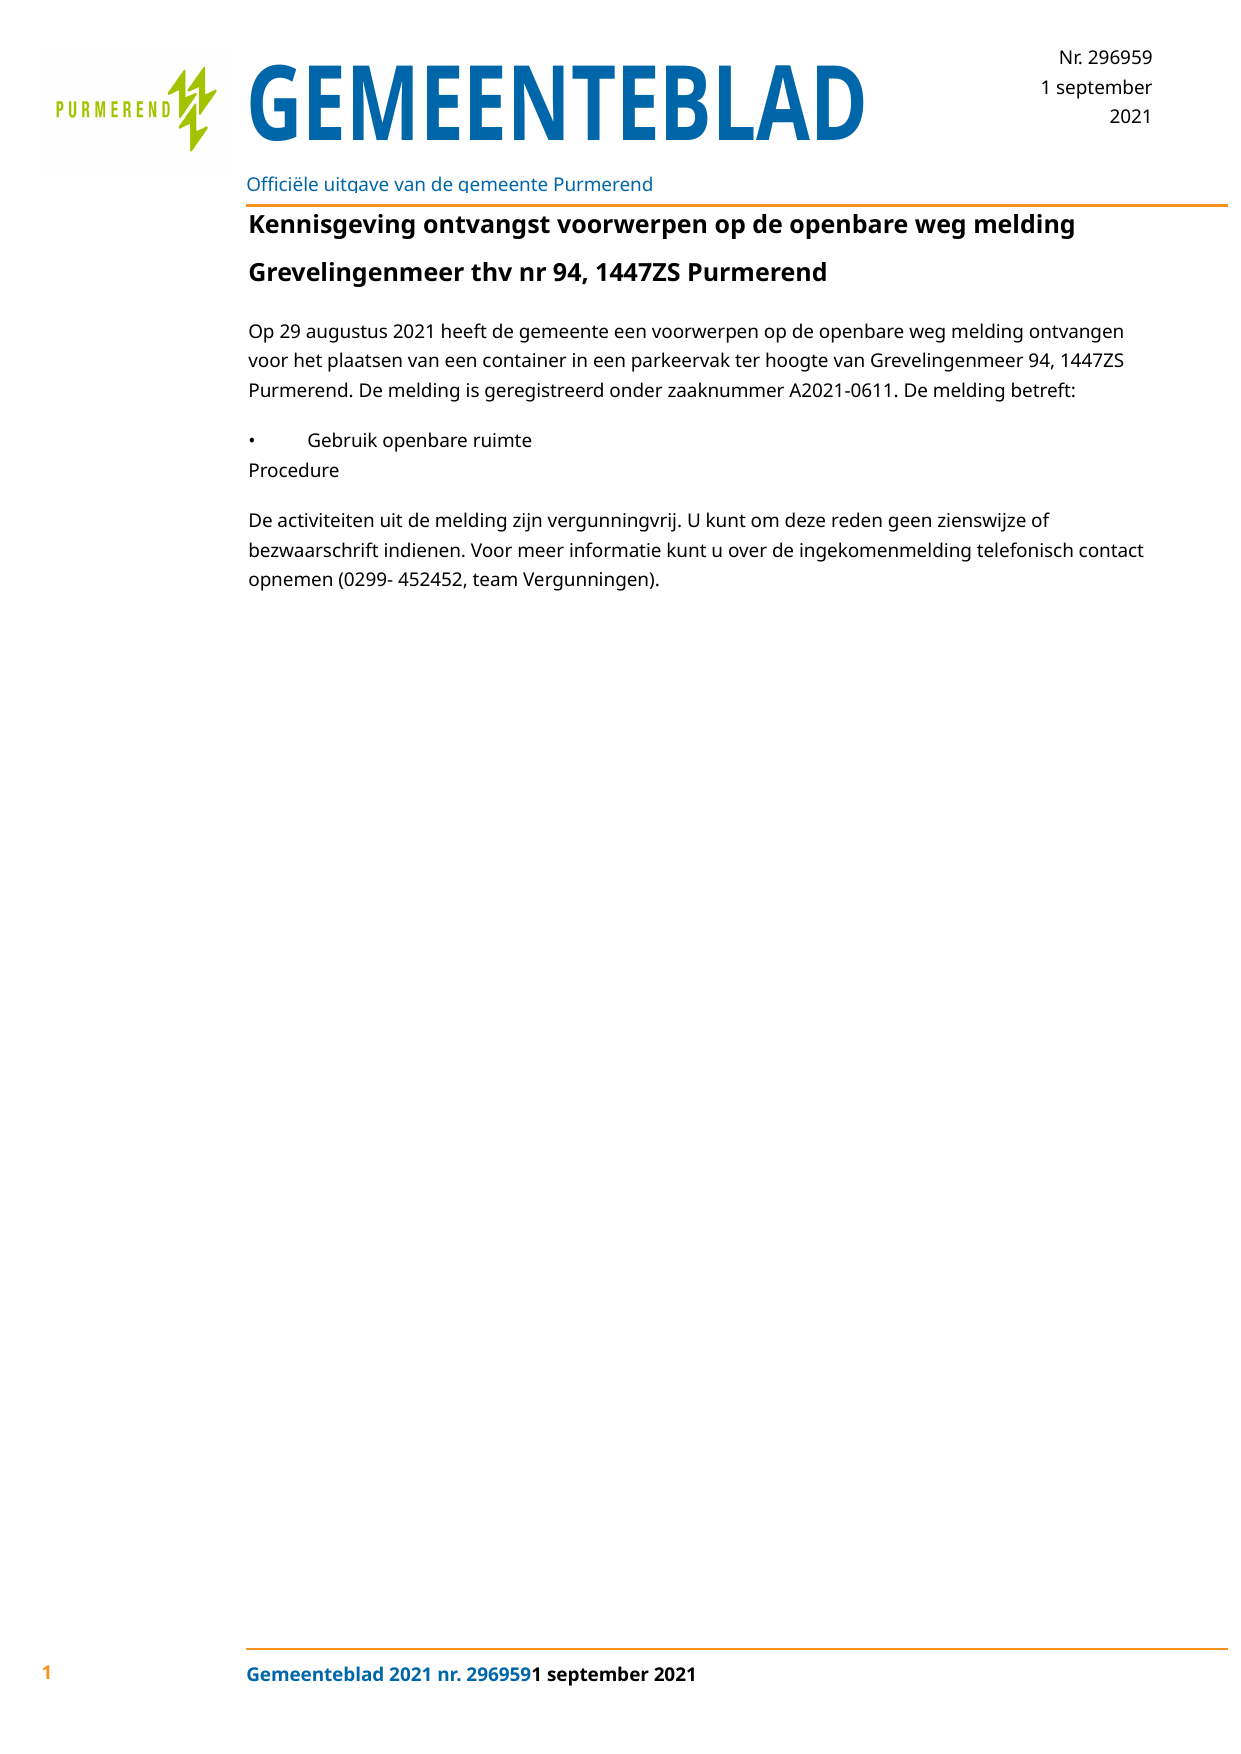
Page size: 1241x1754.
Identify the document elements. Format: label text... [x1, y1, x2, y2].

text Op 29 augustus 2021 heeft de gemeente een voorwerpen op de openbare weg melding ontvangen voor het plaatsen van een container in een parkeervak ter hoogte van Grevelingenmeer 94, 1447ZS Purmerend. De melding is geregistreerd onder zaaknummer A2021-0611. De melding betreft: [248, 318, 1152, 403]
text De activiteiten uit de melding zijn vergunningvrij. U kunt om deze reden geen zienswijze of bezwaarschrift indienen. Voor meer informatie kunt u over de ingekomenmelding telefonisch contact opnemen (0299- 452452, team Vergunningen). [248, 507, 1152, 592]
list Gebruik openbare ruimte [248, 427, 1152, 453]
text Procedure [248, 457, 1152, 483]
text Kennisgeving ontvangst voorwerpen op de openbare weg melding Grevelingenmeer thv nr 94, 1447ZS Purmerend [248, 207, 1152, 288]
picture [41, 47, 231, 172]
